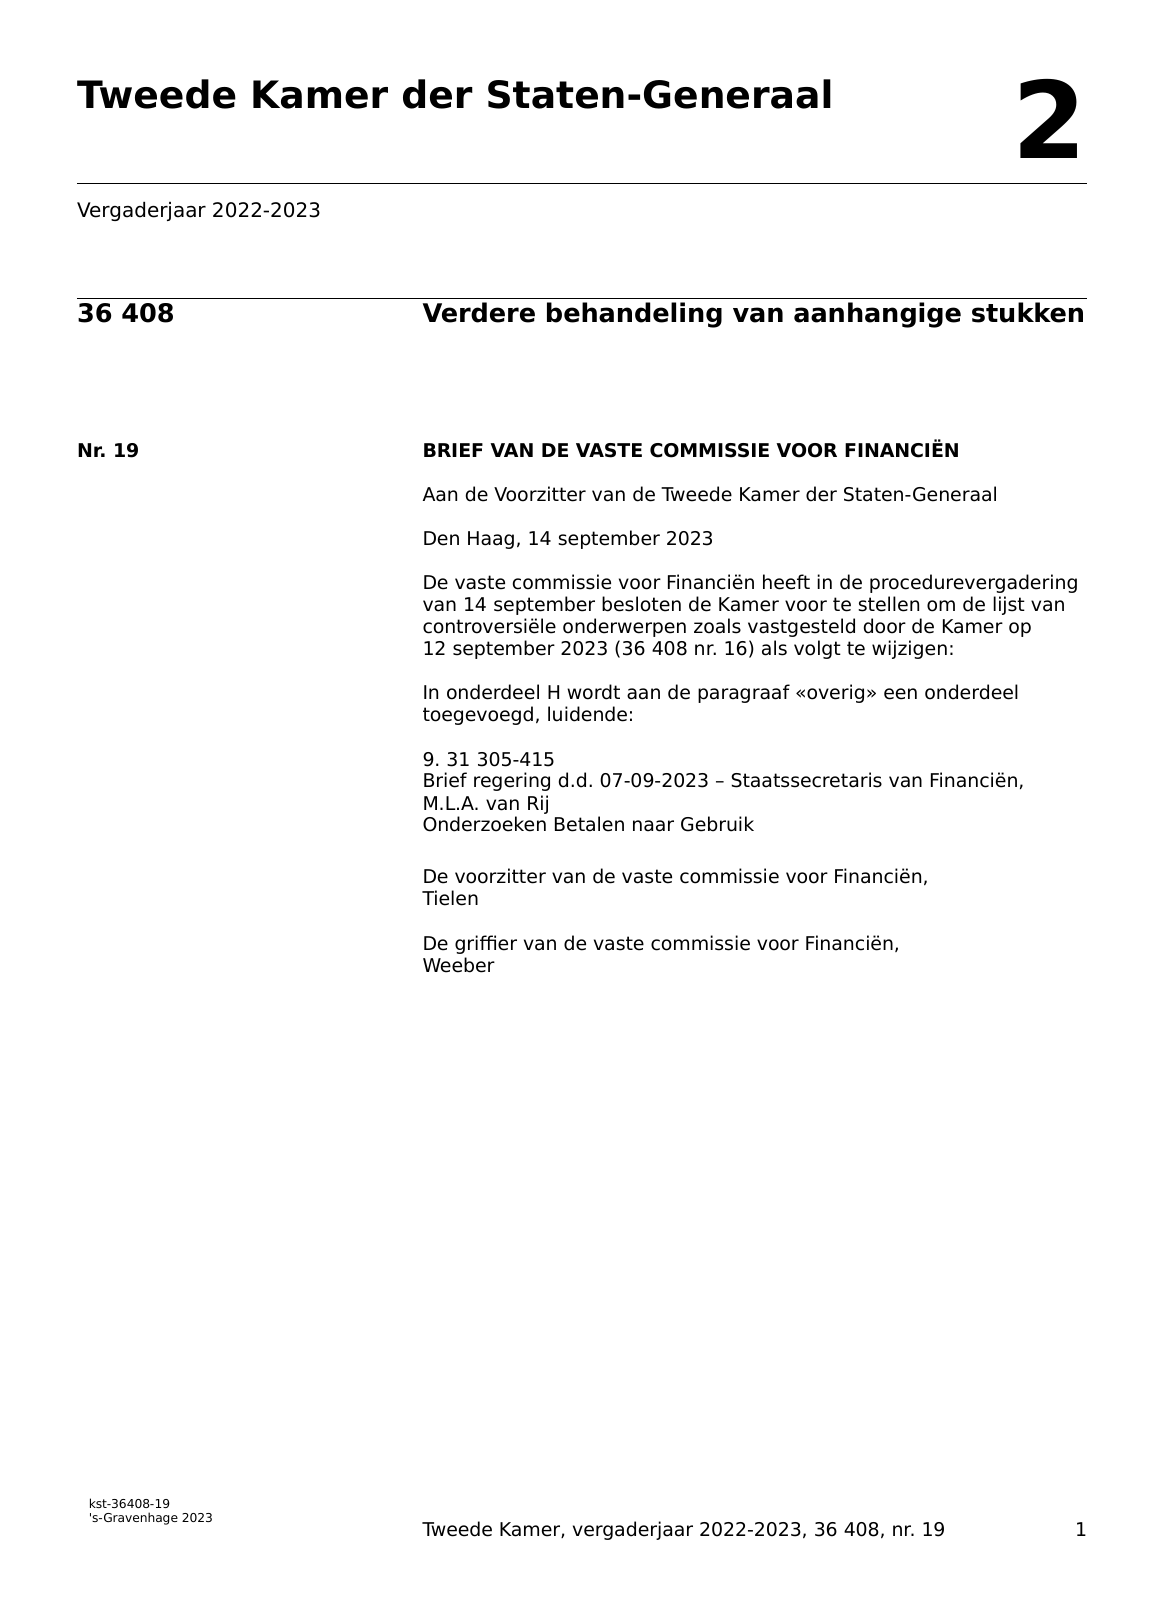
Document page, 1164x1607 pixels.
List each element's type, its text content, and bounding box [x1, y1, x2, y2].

table_header 2 [886, 59, 1087, 183]
text Den Haag, 14 september 2023 [422, 528, 1087, 550]
text 's-Gravenhage 2023 [88, 1511, 323, 1525]
text De vaste commissie voor Financiën heeft in de procedurevergadering van 14 september besloten de Kamer voor te stellen om de lijst van controversiële onderwerpen zoals vastgesteld door de Kamer op 12 september 2023 (36 408 nr. 16) als volgt te wijzigen: [422, 572, 1087, 660]
text De voorzitter van de vaste commissie voor Financiën, Tielen [422, 866, 1087, 910]
text Brief regering d.d. 07-09-2023 – Staatssecretaris van Financiën, M.L.A. van Rij [422, 770, 1087, 814]
table_header Tweede Kamer der Staten-Generaal [77, 59, 886, 183]
text Aan de Voorzitter van de Tweede Kamer der Staten-Generaal [422, 484, 1087, 506]
table_cell Vergaderjaar 2022-2023 [77, 184, 1087, 298]
text 9. 31 305-415 [422, 748, 1087, 770]
text In onderdeel H wordt aan de paragraaf «overig» een onderdeel toegevoegd, luidende: [422, 682, 1087, 726]
subtitle 36 408 Verdere behandeling van aanhangige stukken [77, 299, 1087, 329]
text kst-36408-19 [88, 1497, 323, 1511]
subtitle Nr. 19 BRIEF VAN DE VASTE COMMISSIE VOOR FINANCIËN [77, 440, 1087, 462]
text De griffier van de vaste commissie voor Financiën, Weeber [422, 932, 1087, 976]
text Onderzoeken Betalen naar Gebruik [422, 814, 1087, 836]
